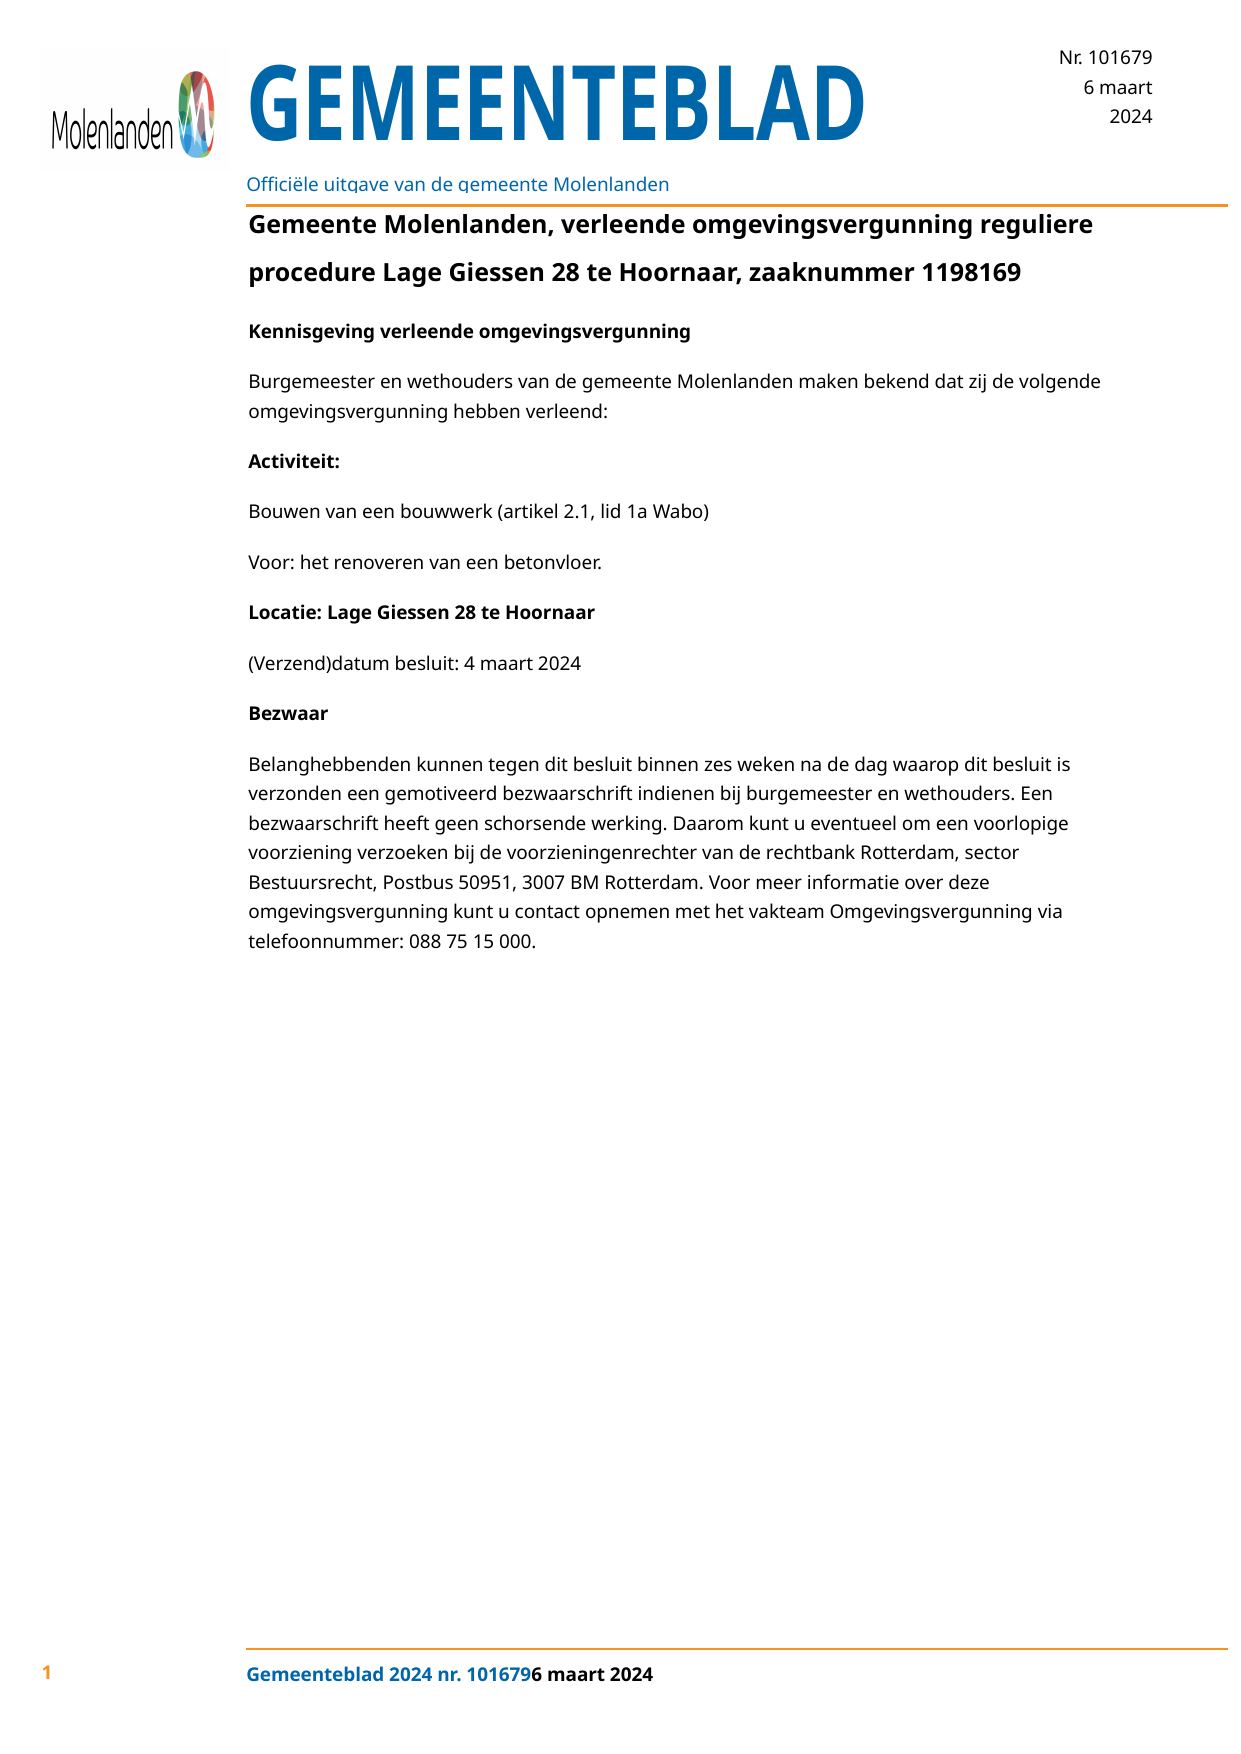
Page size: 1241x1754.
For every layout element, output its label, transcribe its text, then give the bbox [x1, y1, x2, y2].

text Kennisgeving verleende omgevingsvergunning [248, 318, 1152, 344]
text Bezwaar [248, 700, 1152, 726]
text Burgemeester en wethouders van de gemeente Molenlanden maken bekend dat zij de volgende omgevingsvergunning hebben verleend: [248, 368, 1152, 424]
text Locatie: Lage Giessen 28 te Hoornaar [248, 599, 1152, 625]
text Bouwen van een bouwwerk (artikel 2.1, lid 1a Wabo) [248, 499, 1152, 524]
text Voor: het renoveren van een betonvloer. [248, 549, 1152, 575]
text Activiteit: [248, 448, 1152, 474]
text Belanghebbenden kunnen tegen dit besluit binnen zes weken na de dag waarop dit besluit is verzonden een gemotiveerd bezwaarschrift indienen bij burgemeester en wethouders. Een bezwaarschrift heeft geen schorsende werking. Daarom kunt u eventueel om een voorlopige voorziening verzoeken bij de voorzieningenrechter van de rechtbank Rotterdam, sector Bestuursrecht, Postbus 50951, 3007 BM Rotterdam. Voor meer informatie over deze omgevingsvergunning kunt u contact opnemen met het vakteam Omgevingsvergunning via telefoonnummer: 088 75 15 000. [248, 751, 1152, 954]
text Gemeente Molenlanden, verleende omgevingsvergunning reguliere procedure Lage Giessen 28 te Hoornaar, zaaknummer 1198169 [248, 207, 1152, 288]
picture [41, 47, 231, 172]
text (Verzend)datum besluit: 4 maart 2024 [248, 650, 1152, 676]
